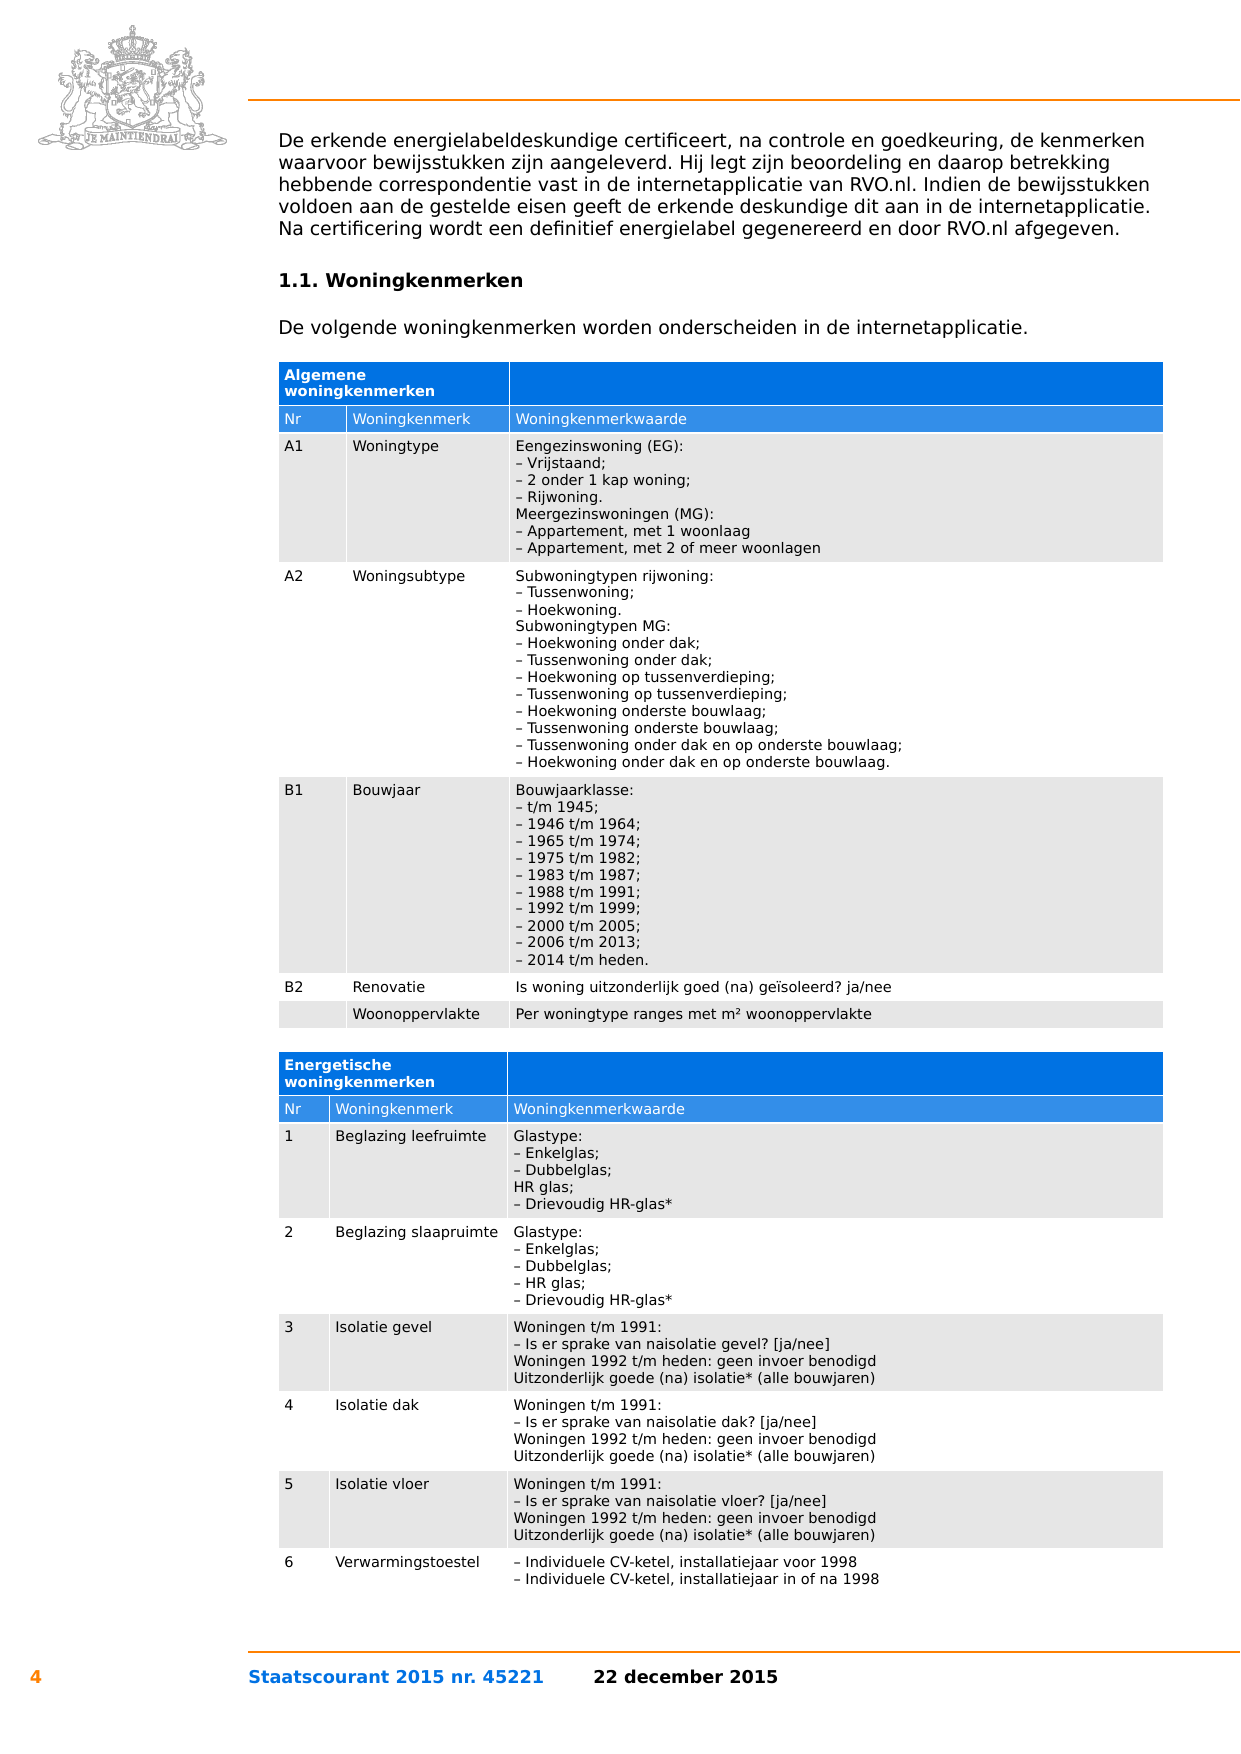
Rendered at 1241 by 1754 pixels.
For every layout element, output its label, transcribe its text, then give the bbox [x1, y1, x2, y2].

table_cell Nr [279, 406, 346, 432]
table_cell Beglazing leefruimte [330, 1124, 507, 1218]
table_header [508, 1052, 1163, 1095]
table_header Algemene woningkenmerken [279, 362, 509, 405]
table_header [510, 362, 1163, 405]
table_cell Verwarmingstoestel [330, 1549, 507, 1592]
text De erkende energielabeldeskundige certificeert, na controle en goedkeuring, de kenmerken waarvoor bewijsstukken zijn aangeleverd. Hij legt zijn beoordeling en daarop betrekking hebbende correspondentie vast in de internetapplicatie van RVO.nl. Indien de bewijsstukken voldoen aan de gestelde eisen geeft de erkende deskundige dit aan in de internetapplicatie. Na certificering wordt een definitief energielabel gegenereerd en door RVO.nl afgegeven. [278, 130, 1163, 240]
table_cell B1 [279, 777, 346, 973]
table_cell 5 [279, 1471, 329, 1548]
table_cell Beglazing slaapruimte [330, 1219, 507, 1313]
table_cell Woningtype [347, 434, 509, 562]
table_cell 3 [279, 1314, 329, 1391]
table_cell Subwoningtypen rijwoning: – Tussenwoning; – Hoekwoning. Subwoningtypen MG: – Hoekwoning onder dak; – Tussenwoning onder dak; – Hoekwoning op tussenverdieping; – Tussenwoning op tussenverdieping; – Hoekwoning onderste bouwlaag; – Tussenwoning onderste bouwlaag; – Tussenwoning onder dak en op onderste bouwlaag; – Hoekwoning onder dak en op onderste bouwlaag. [510, 563, 1163, 776]
table_cell Woningkenmerkwaarde [508, 1096, 1163, 1122]
table_cell Woningsubtype [347, 563, 509, 776]
table_cell Bouwjaarklasse: – t/m 1945; – 1946 t/m 1964; – 1965 t/m 1974; – 1975 t/m 1982; – 1983 t/m 1987; – 1988 t/m 1991; – 1992 t/m 1999; – 2000 t/m 2005; – 2006 t/m 2013; – 2014 t/m heden. [510, 777, 1163, 973]
table_cell Per woningtype ranges met m² woonoppervlakte [510, 1001, 1163, 1028]
text De volgende woningkenmerken worden onderscheiden in de internetapplicatie. [278, 317, 1163, 339]
table_cell Woningen t/m 1991: – Is er sprake van naisolatie vloer? [ja/nee] Woningen 1992 t/m heden: geen invoer benodigd Uitzonderlijk goede (na) isolatie* (alle bouwjaren) [508, 1471, 1163, 1548]
table_cell Renovatie [347, 974, 509, 1000]
table_cell Woningkenmerk [347, 406, 509, 432]
table_cell Isolatie gevel [330, 1314, 507, 1391]
table_cell Woningen t/m 1991: – Is er sprake van naisolatie gevel? [ja/nee] Woningen 1992 t/m heden: geen invoer benodigd Uitzonderlijk goede (na) isolatie* (alle bouwjaren) [508, 1314, 1163, 1391]
table_cell Is woning uitzonderlijk goed (na) geïsoleerd? ja/nee [510, 974, 1163, 1000]
table_cell Eengezinswoning (EG): – Vrijstaand; – 2 onder 1 kap woning; – Rijwoning. Meergezinswoningen (MG): – Appartement, met 1 woonlaag – Appartement, met 2 of meer woonlagen [510, 434, 1163, 562]
table_cell Nr [279, 1096, 329, 1122]
table_cell Woningkenmerkwaarde [510, 406, 1163, 432]
table_cell Glastype: – Enkelglas; – Dubbelglas; – HR glas; – Drievoudig HR-glas* [508, 1219, 1163, 1313]
table_header Energetische woningkenmerken [279, 1052, 507, 1095]
table_cell 2 [279, 1219, 329, 1313]
table_cell 1 [279, 1124, 329, 1218]
table_cell Bouwjaar [347, 777, 509, 973]
table_cell A2 [279, 563, 346, 776]
table_cell Isolatie dak [330, 1393, 507, 1470]
table_cell – Individuele CV-ketel, installatiejaar voor 1998 – Individuele CV-ketel, installatiejaar in of na 1998 [508, 1549, 1163, 1592]
table_cell B2 [279, 974, 346, 1000]
subtitle 1.1. Woningkenmerken [278, 270, 1163, 292]
table_cell A1 [279, 434, 346, 562]
table_cell Isolatie vloer [330, 1471, 507, 1548]
table_cell 4 [279, 1393, 329, 1470]
picture [38, 25, 227, 150]
table_cell [279, 1001, 346, 1028]
table_cell Woningkenmerk [330, 1096, 507, 1122]
table_cell 6 [279, 1549, 329, 1592]
table_cell Woonoppervlakte [347, 1001, 509, 1028]
table_cell Woningen t/m 1991: – Is er sprake van naisolatie dak? [ja/nee] Woningen 1992 t/m heden: geen invoer benodigd Uitzonderlijk goede (na) isolatie* (alle bouwjaren) [508, 1393, 1163, 1470]
table_cell Glastype: – Enkelglas; – Dubbelglas; HR glas; – Drievoudig HR-glas* [508, 1124, 1163, 1218]
